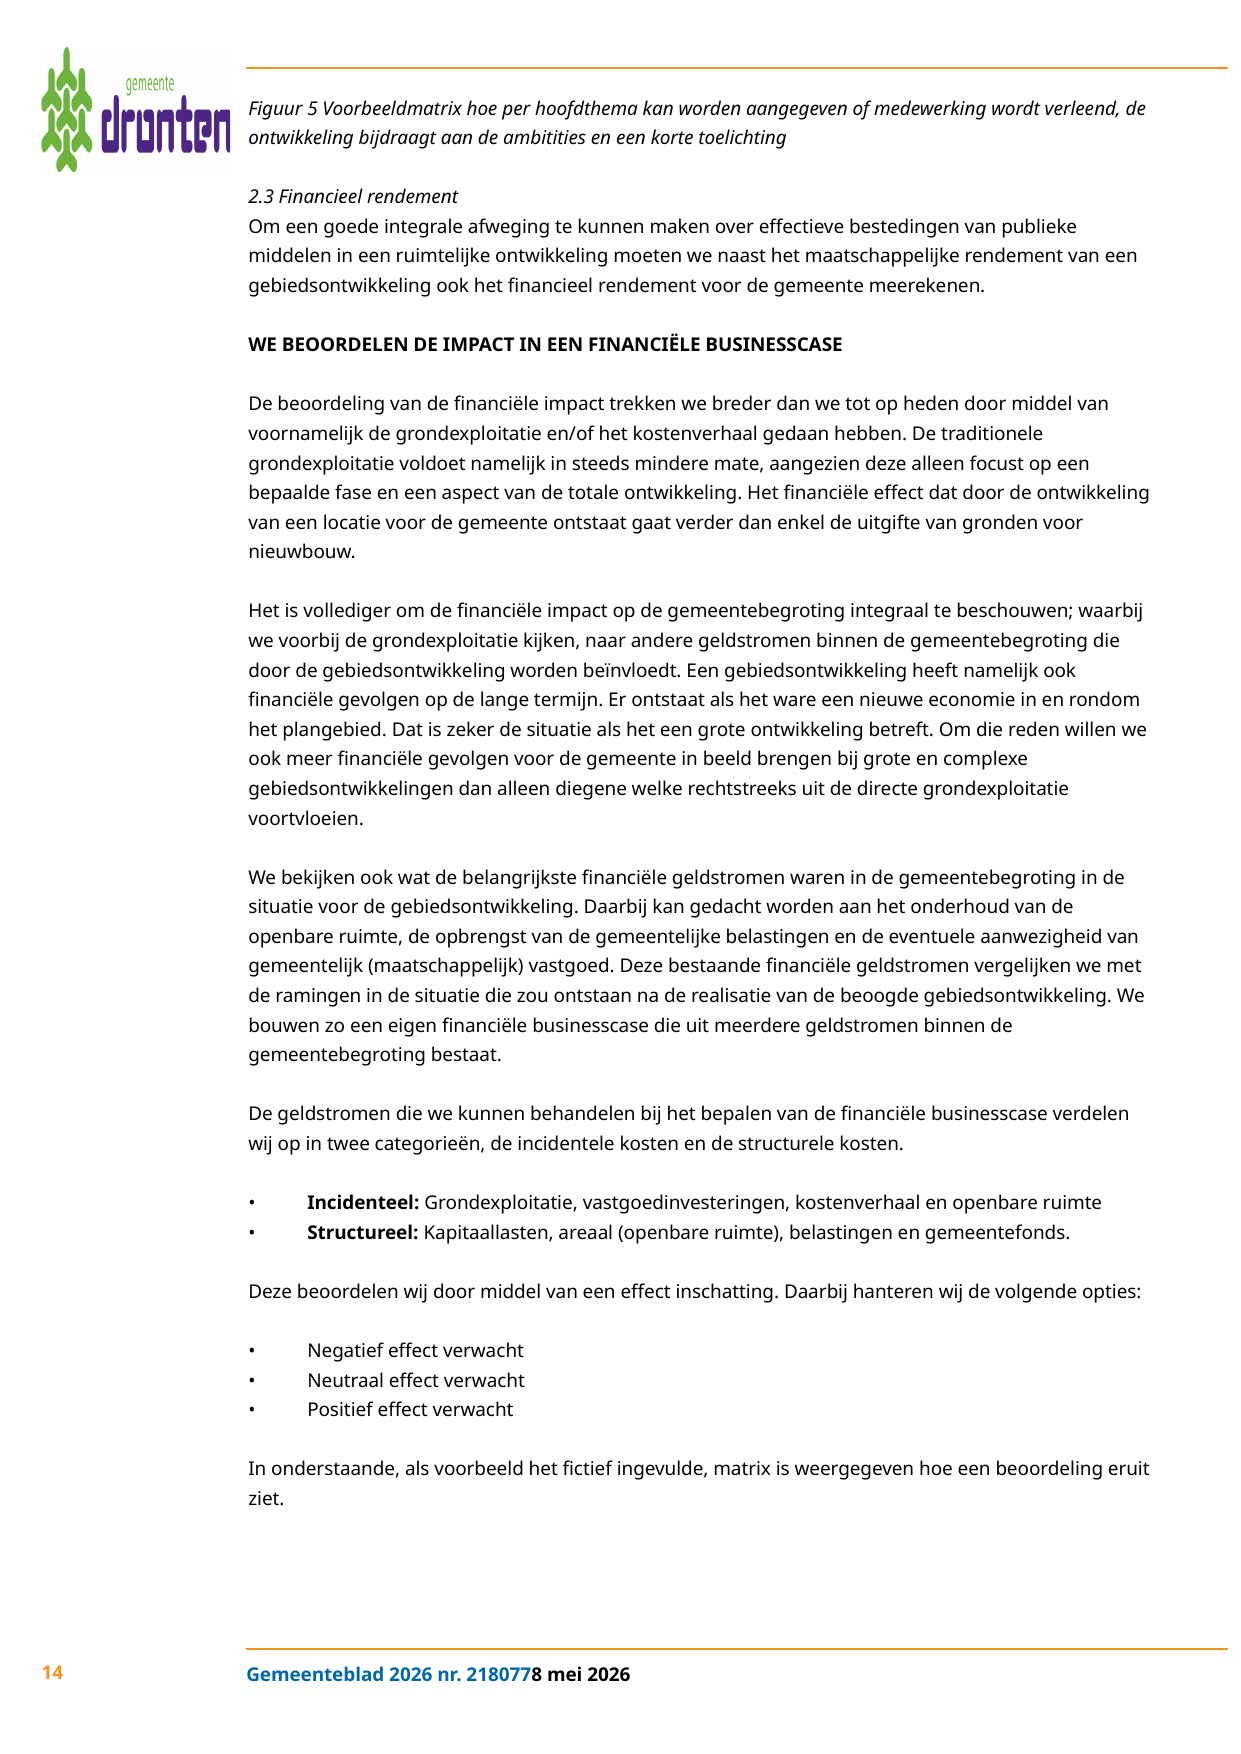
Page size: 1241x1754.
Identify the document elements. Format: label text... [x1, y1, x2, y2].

text Het is vollediger om de financiële impact op de gemeentebegroting integraal te beschouwen; waarbij we voorbij de grondexploitatie kijken, naar andere geldstromen binnen de gemeentebegroting die door de gebiedsontwikkeling worden beïnvloedt. Een gebiedsontwikkeling heeft namelijk ook financiële gevolgen op de lange termijn. Er ontstaat als het ware een nieuwe economie in en rondom het plangebied. Dat is zeker de situatie als het een grote ontwikkeling betreft. Om die reden willen we ook meer financiële gevolgen voor de gemeente in beeld brengen bij grote en complexe gebiedsontwikkelingen dan alleen diegene welke rechtstreeks uit de directe grondexploitatie voortvloeien. [248, 598, 1152, 831]
text WE BEOORDELEN DE IMPACT IN EEN FINANCIËLE BUSINESSCASE [248, 331, 1152, 357]
text Figuur 5 Voorbeeldmatrix hoe per hoofdthema kan worden aangegeven of medewerking wordt verleend, de ontwikkeling bijdraagt aan de ambitities en een korte toelichting [248, 95, 1152, 150]
list Positief effect verwacht [248, 1396, 1152, 1422]
text In onderstaande, als voorbeeld het fictief ingevulde, matrix is weergegeven hoe een beoordeling eruit ziet. [248, 1456, 1152, 1511]
picture [41, 47, 231, 172]
text Om een goede integrale afweging te kunnen maken over effectieve bestedingen van publieke middelen in een ruimtelijke ontwikkeling moeten we naast het maatschappelijke rendement van een gebiedsontwikkeling ook het financieel rendement voor de gemeente meerekenen. [248, 213, 1152, 298]
text De beoordeling van de financiële impact trekken we breder dan we tot op heden door middel van voornamelijk de grondexploitatie en/of het kostenverhaal gedaan hebben. De traditionele grondexploitatie voldoet namelijk in steeds mindere mate, aangezien deze alleen focust op een bepaalde fase en een aspect van de totale ontwikkeling. Het financiële effect dat door de ontwikkeling van een locatie voor de gemeente ontstaat gaat verder dan enkel de uitgifte van gronden voor nieuwbouw. [248, 391, 1152, 564]
list Neutraal effect verwacht [248, 1367, 1152, 1393]
text 2.3 Financieel rendement [248, 183, 1152, 209]
list Negatief effect verwacht [248, 1337, 1152, 1363]
text We bekijken ook wat de belangrijkste financiële geldstromen waren in de gemeentebegroting in de situatie voor de gebiedsontwikkeling. Daarbij kan gedacht worden aan het onderhoud van de openbare ruimte, de opbrengst van de gemeentelijke belastingen en de eventuele aanwezigheid van gemeentelijk (maatschappelijk) vastgoed. Deze bestaande financiële geldstromen vergelijken we met de ramingen in de situatie die zou ontstaan na de realisatie van de beoogde gebiedsontwikkeling. We bouwen zo een eigen financiële businesscase die uit meerdere geldstromen binnen de gemeentebegroting bestaat. [248, 864, 1152, 1067]
text Deze beoordelen wij door middel van een effect inschatting. Daarbij hanteren wij de volgende opties: [248, 1278, 1152, 1304]
list Structureel: Kapitaallasten, areaal (openbare ruimte), belastingen en gemeentefonds. [248, 1219, 1152, 1245]
text De geldstromen die we kunnen behandelen bij het bepalen van de financiële businesscase verdelen wij op in twee categorieën, de incidentele kosten en de structurele kosten. [248, 1101, 1152, 1156]
list Incidenteel: Grondexploitatie, vastgoedinvesteringen, kostenverhaal en openbare ruimte [248, 1189, 1152, 1215]
